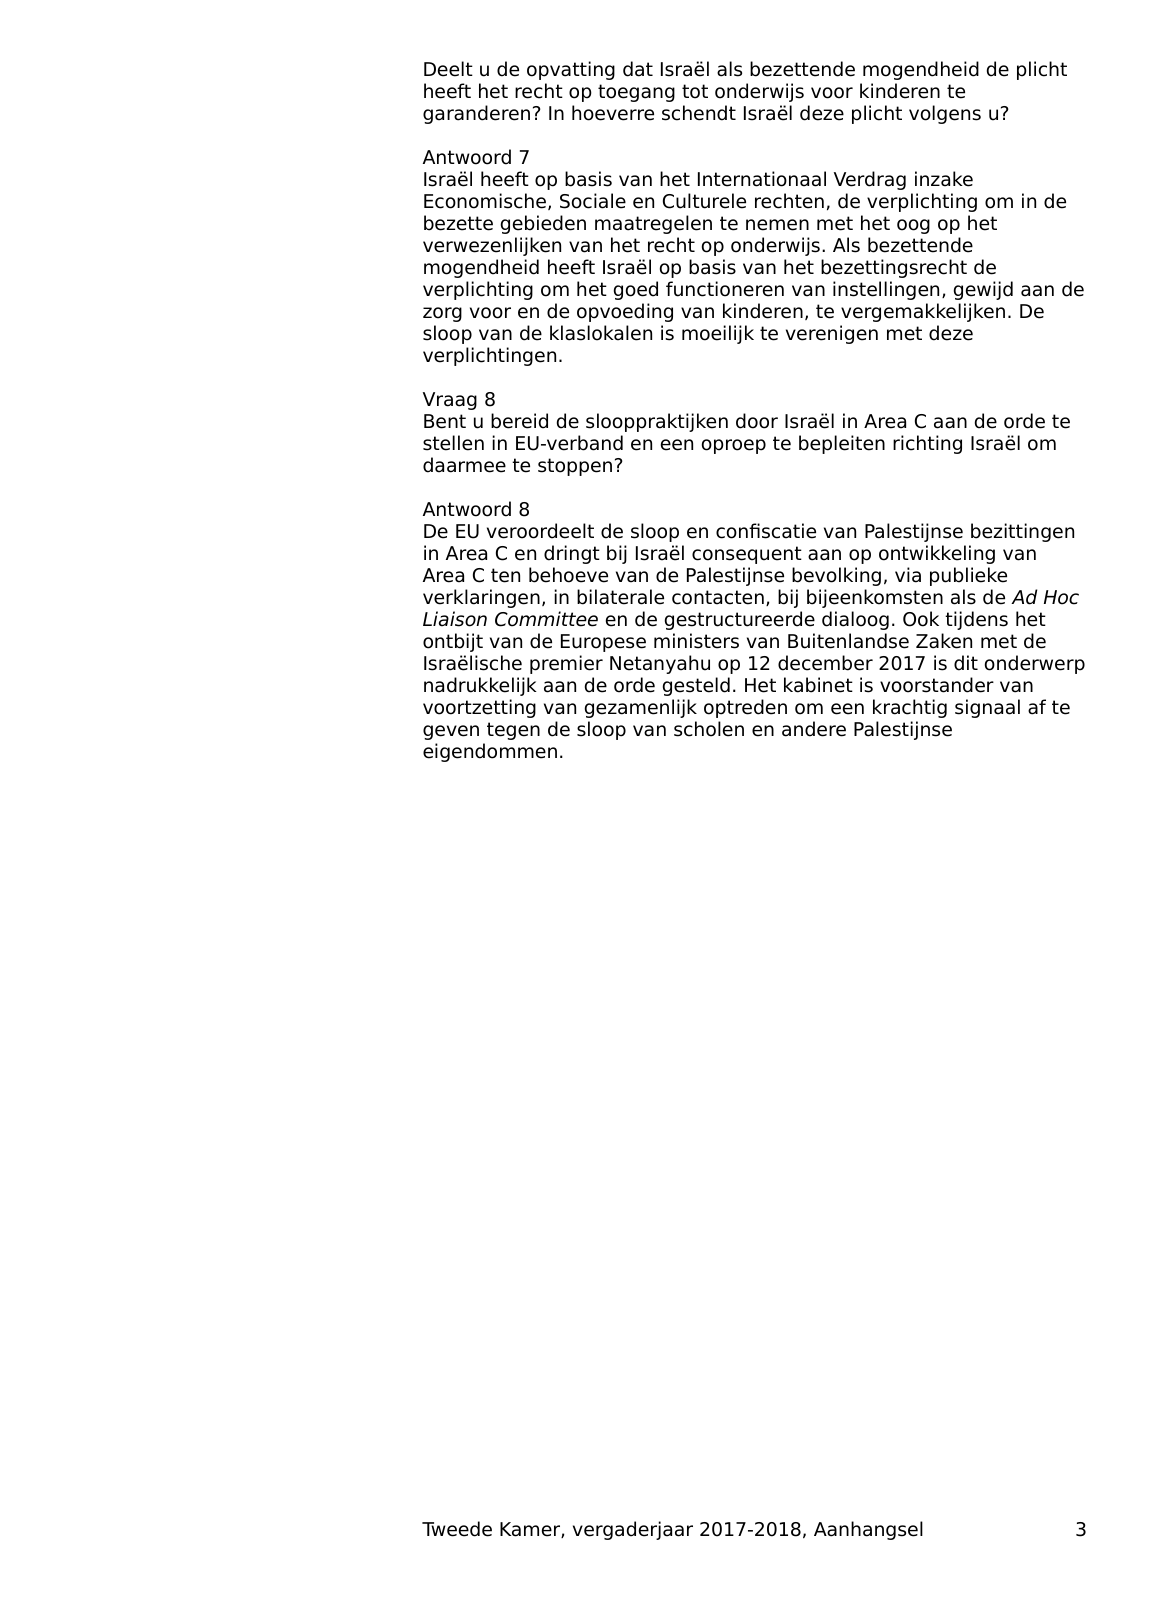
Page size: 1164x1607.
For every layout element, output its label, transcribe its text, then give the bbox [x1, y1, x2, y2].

text Antwoord 7 [422, 147, 1087, 169]
text Antwoord 8 [422, 499, 1087, 521]
text Vraag 8 [422, 389, 1087, 411]
text Bent u bereid de slooppraktijken door Israël in Area C aan de orde te stellen in EU-verband en een oproep te bepleiten richting Israël om daarmee te stoppen? [422, 411, 1087, 477]
text Deelt u de opvatting dat Israël als bezettende mogendheid de plicht heeft het recht op toegang tot onderwijs voor kinderen te garanderen? In hoeverre schendt Israël deze plicht volgens u? [422, 59, 1087, 125]
text De EU veroordeelt de sloop en confiscatie van Palestijnse bezittingen in Area C en dringt bij Israël consequent aan op ontwikkeling van Area C ten behoeve van de Palestijnse bevolking, via publieke verklaringen, in bilaterale contacten, bij bijeenkomsten als de Ad Hoc Liaison Committee en de gestructureerde dialoog. Ook tijdens het ontbijt van de Europese ministers van Buitenlandse Zaken met de Israëlische premier Netanyahu op 12 december 2017 is dit onderwerp nadrukkelijk aan de orde gesteld. Het kabinet is voorstander van voortzetting van gezamenlijk optreden om een krachtig signaal af te geven tegen de sloop van scholen en andere Palestijnse eigendommen. [422, 521, 1087, 763]
text Israël heeft op basis van het Internationaal Verdrag inzake Economische, Sociale en Culturele rechten, de verplichting om in de bezette gebieden maatregelen te nemen met het oog op het verwezenlijken van het recht op onderwijs. Als bezettende mogendheid heeft Israël op basis van het bezettingsrecht de verplichting om het goed functioneren van instellingen, gewijd aan de zorg voor en de opvoeding van kinderen, te vergemakkelijken. De sloop van de klaslokalen is moeilijk te verenigen met deze verplichtingen. [422, 169, 1087, 367]
